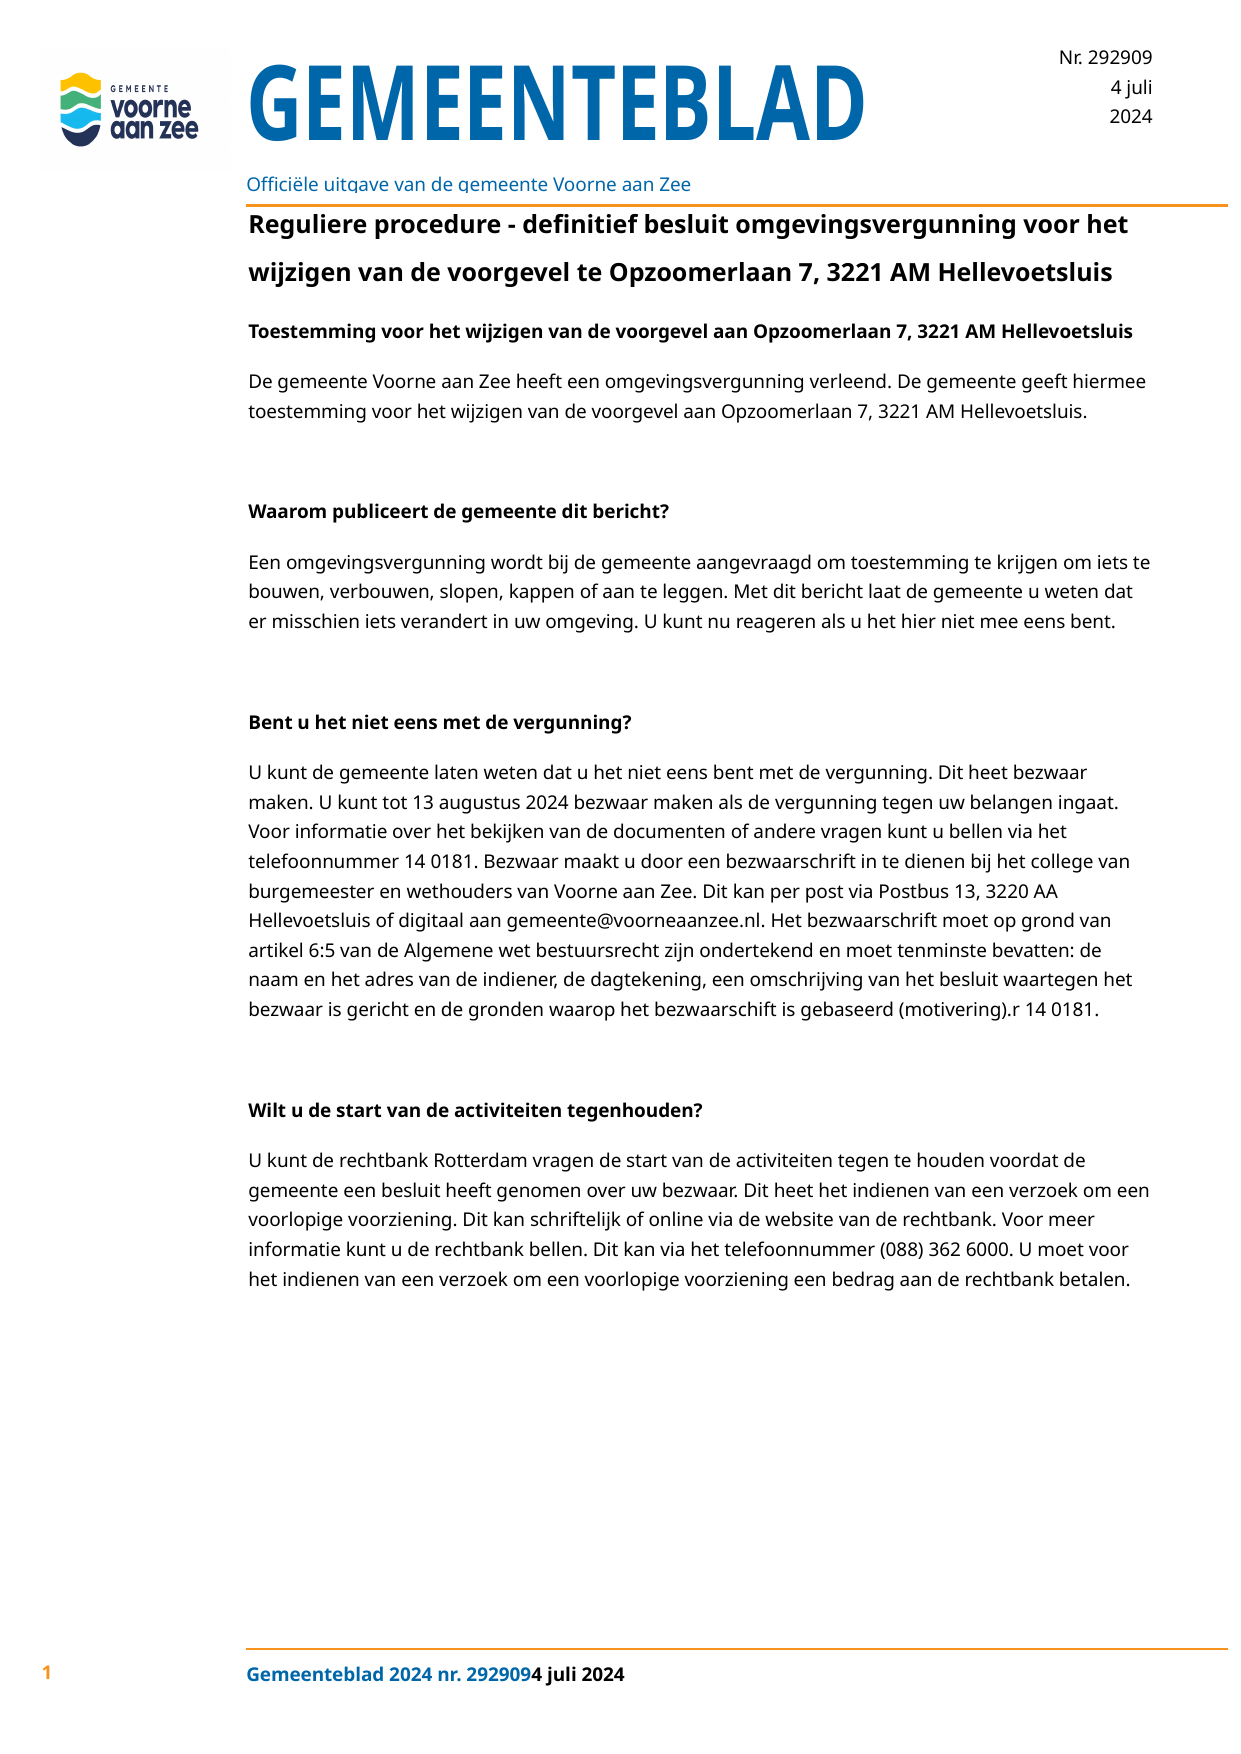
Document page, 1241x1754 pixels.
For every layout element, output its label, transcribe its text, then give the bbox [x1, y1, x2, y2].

text De gemeente Voorne aan Zee heeft een omgevingsvergunning verleend. De gemeente geeft hiermee toestemming voor het wijzigen van de voorgevel aan Opzoomerlaan 7, 3221 AM Hellevoetsluis. [248, 368, 1152, 424]
text Bent u het niet eens met de vergunning? [248, 709, 1152, 735]
text Reguliere procedure - definitief besluit omgevingsvergunning voor het wijzigen van de voorgevel te Opzoomerlaan 7, 3221 AM Hellevoetsluis [248, 207, 1152, 288]
text U kunt de gemeente laten weten dat u het niet eens bent met de vergunning. Dit heet bezwaar maken. U kunt tot 13 augustus 2024 bezwaar maken als de vergunning tegen uw belangen ingaat. Voor informatie over het bekijken van de documenten of andere vragen kunt u bellen via het telefoonnummer 14 0181. Bezwaar maakt u door een bezwaarschrift in te dienen bij het college van burgemeester en wethouders van Voorne aan Zee. Dit kan per post via Postbus 13, 3220 AA Hellevoetsluis of digitaal aan gemeente@voorneaanzee.nl. Het bezwaarschrift moet op grond van artikel 6:5 van de Algemene wet bestuursrecht zijn ondertekend en moet tenminste bevatten: de naam en het adres van de indiener, de dagtekening, een omschrijving van het besluit waartegen het bezwaar is gericht en de gronden waarop het bezwaarschift is gebaseerd (motivering).r 14 0181. [248, 759, 1152, 1022]
text Wilt u de start van de activiteiten tegenhouden? [248, 1097, 1152, 1123]
text Een omgevingsvergunning wordt bij de gemeente aangevraagd om toestemming te krijgen om iets te bouwen, verbouwen, slopen, kappen of aan te leggen. Met dit bericht laat de gemeente u weten dat er misschien iets verandert in uw omgeving. U kunt nu reageren als u het hier niet mee eens bent. [248, 549, 1152, 634]
text Waarom publiceert de gemeente dit bericht? [248, 499, 1152, 524]
picture [41, 47, 231, 172]
text Toestemming voor het wijzigen van de voorgevel aan Opzoomerlaan 7, 3221 AM Hellevoetsluis [248, 318, 1152, 344]
text U kunt de rechtbank Rotterdam vragen de start van de activiteiten tegen te houden voordat de gemeente een besluit heeft genomen over uw bezwaar. Dit heet het indienen van een verzoek om een voorlopige voorziening. Dit kan schriftelijk of online via de website van de rechtbank. Voor meer informatie kunt u de rechtbank bellen. Dit kan via het telefoonnummer (088) 362 6000. U moet voor het indienen van een verzoek om een voorlopige voorziening een bedrag aan de rechtbank betalen. [248, 1147, 1152, 1292]
